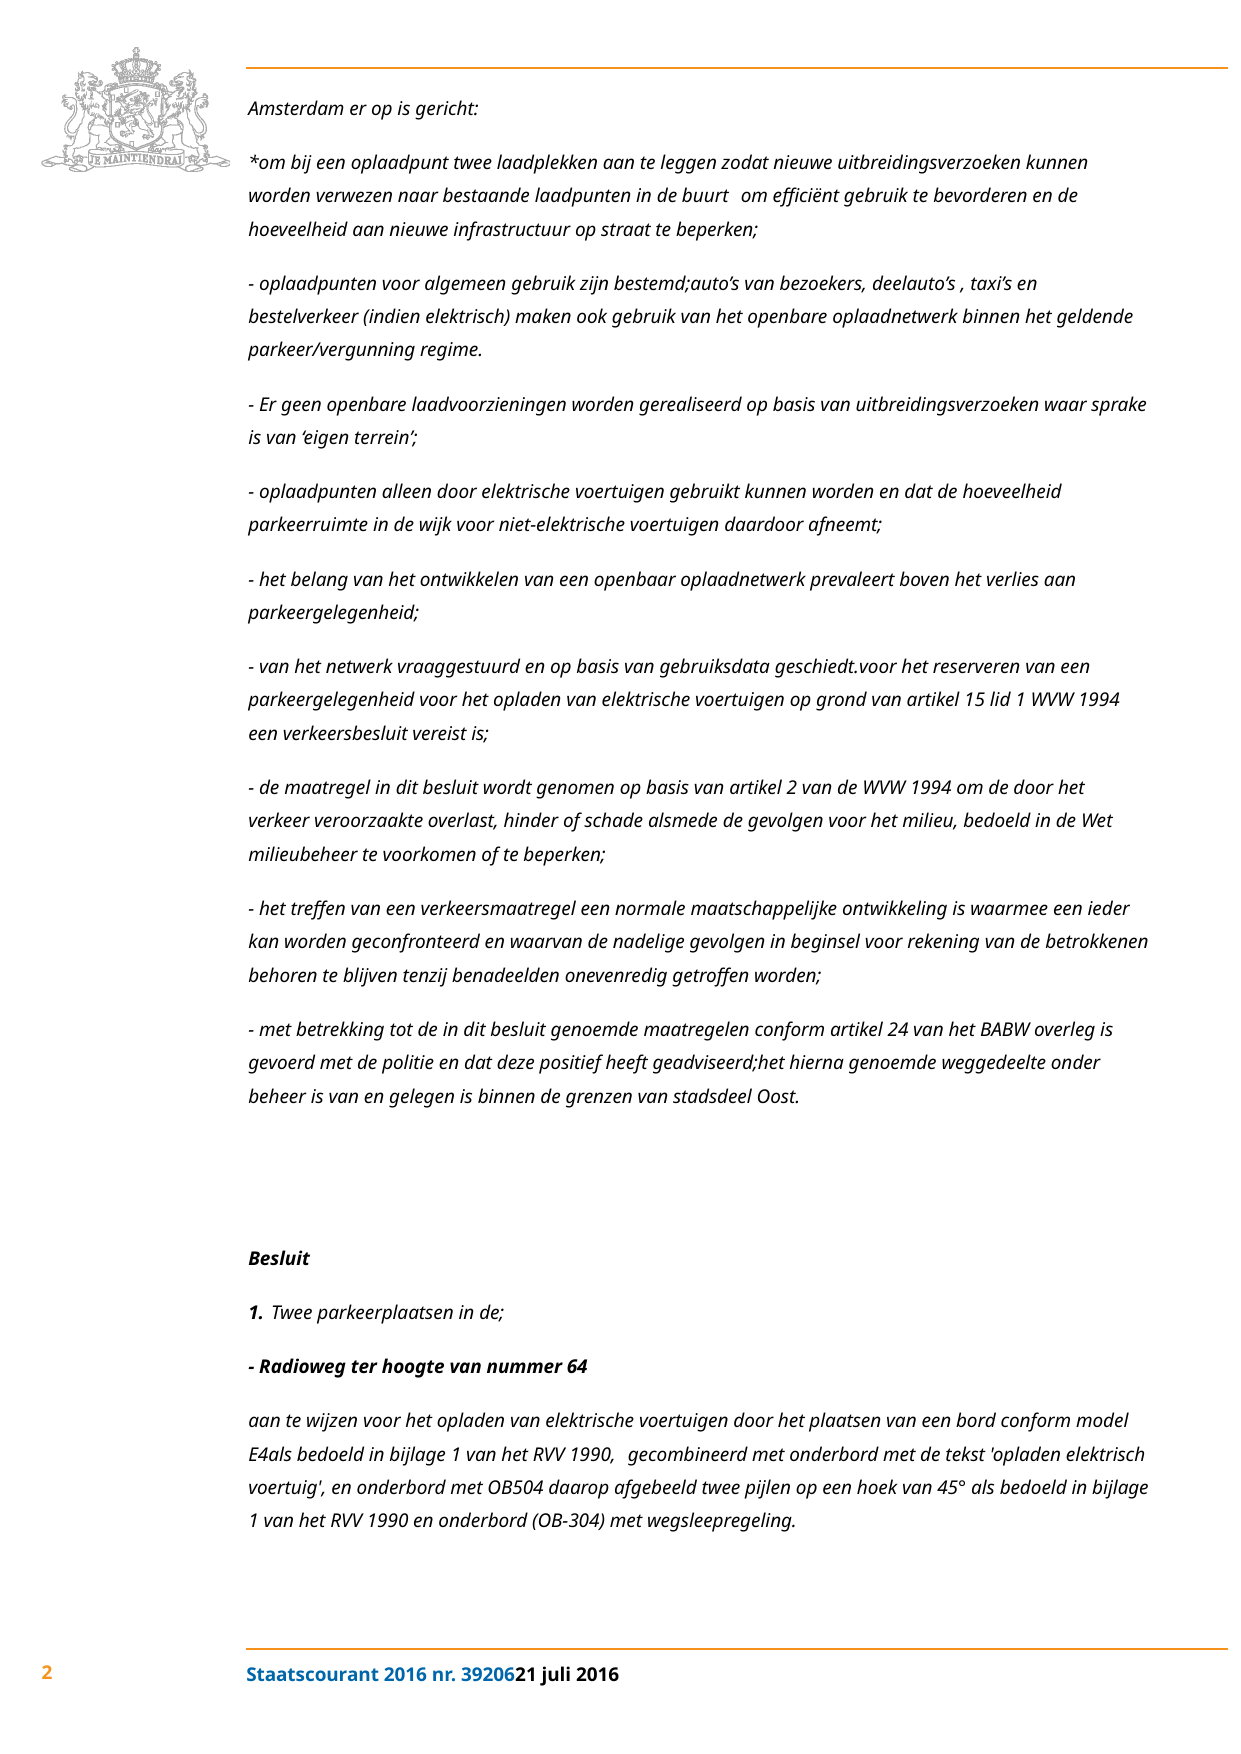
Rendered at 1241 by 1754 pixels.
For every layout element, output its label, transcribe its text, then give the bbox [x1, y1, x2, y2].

text aan te wijzen voor het opladen van elektrische voertuigen door het plaatsen van een bord conform model E4als bedoeld in bijlage 1 van het RVV 1990, gecombineerd met onderbord met de tekst 'opladen elektrisch voertuig', en onderbord met OB504 daarop afgebeeld twee pijlen op een hoek van 45° als bedoeld in bijlage 1 van het RVV 1990 en onderbord (OB-304) met wegsleepregeling. [248, 1407, 1152, 1533]
text - van het netwerk vraaggestuurd en op basis van gebruiksdata geschiedt.voor het reserveren van een parkeergelegenheid voor het opladen van elektrische voertuigen op grond van artikel 15 lid 1 WVW 1994 een verkeersbesluit vereist is; [248, 653, 1152, 746]
text - de maatregel in dit besluit wordt genomen op basis van artikel 2 van de WVW 1994 om de door het verkeer veroorzaakte overlast, hinder of schade alsmede de gevolgen voor het milieu, bedoeld in de Wet milieubeheer te voorkomen of te beperken; [248, 774, 1152, 867]
text - Er geen openbare laadvoorzieningen worden gerealiseerd op basis van uitbreidingsverzoeken waar sprake is van ‘eigen terrein’; [248, 391, 1152, 450]
text - met betrekking tot de in dit besluit genoemde maatregelen conform artikel 24 van het BABW overleg is gevoerd met de politie en dat deze positief heeft geadviseerd;het hierna genoemde weggedeelte onder beheer is van en gelegen is binnen de grenzen van stadsdeel Oost. [248, 1016, 1152, 1109]
text *om bij een oplaadpunt twee laadplekken aan te leggen zodat nieuwe uitbreidingsverzoeken kunnen worden verwezen naar bestaande laadpunten in de buurt om efficiënt gebruik te bevorderen en de hoeveelheid aan nieuwe infrastructuur op straat te beperken; [248, 149, 1152, 241]
text - het treffen van een verkeersmaatregel een normale maatschappelijke ontwikkeling is waarmee een ieder kan worden geconfronteerd en waarvan de nadelige gevolgen in beginsel voor rekening van de betrokkenen behoren te blijven tenzij benadeelden onevenredig getroffen worden; [248, 895, 1152, 988]
text - Radioweg ter hoogte van nummer 64 [248, 1353, 1152, 1379]
text Besluit [248, 1245, 1152, 1271]
text 1. Twee parkeerplaatsen in de; [248, 1299, 1152, 1325]
text - het belang van het ontwikkelen van een openbaar oplaadnetwerk prevaleert boven het verlies aan parkeergelegenheid; [248, 566, 1152, 625]
text - oplaadpunten voor algemeen gebruik zijn bestemd;auto’s van bezoekers, deelauto’s , taxi’s en bestelverkeer (indien elektrisch) maken ook gebruik van het openbare oplaadnetwerk binnen het geldende parkeer/vergunning regime. [248, 270, 1152, 362]
text - oplaadpunten alleen door elektrische voertuigen gebruikt kunnen worden en dat de hoeveelheid parkeerruimte in de wijk voor niet-elektrische voertuigen daardoor afneemt; [248, 478, 1152, 537]
picture [41, 47, 231, 172]
text Amsterdam er op is gericht: [248, 95, 1152, 121]
